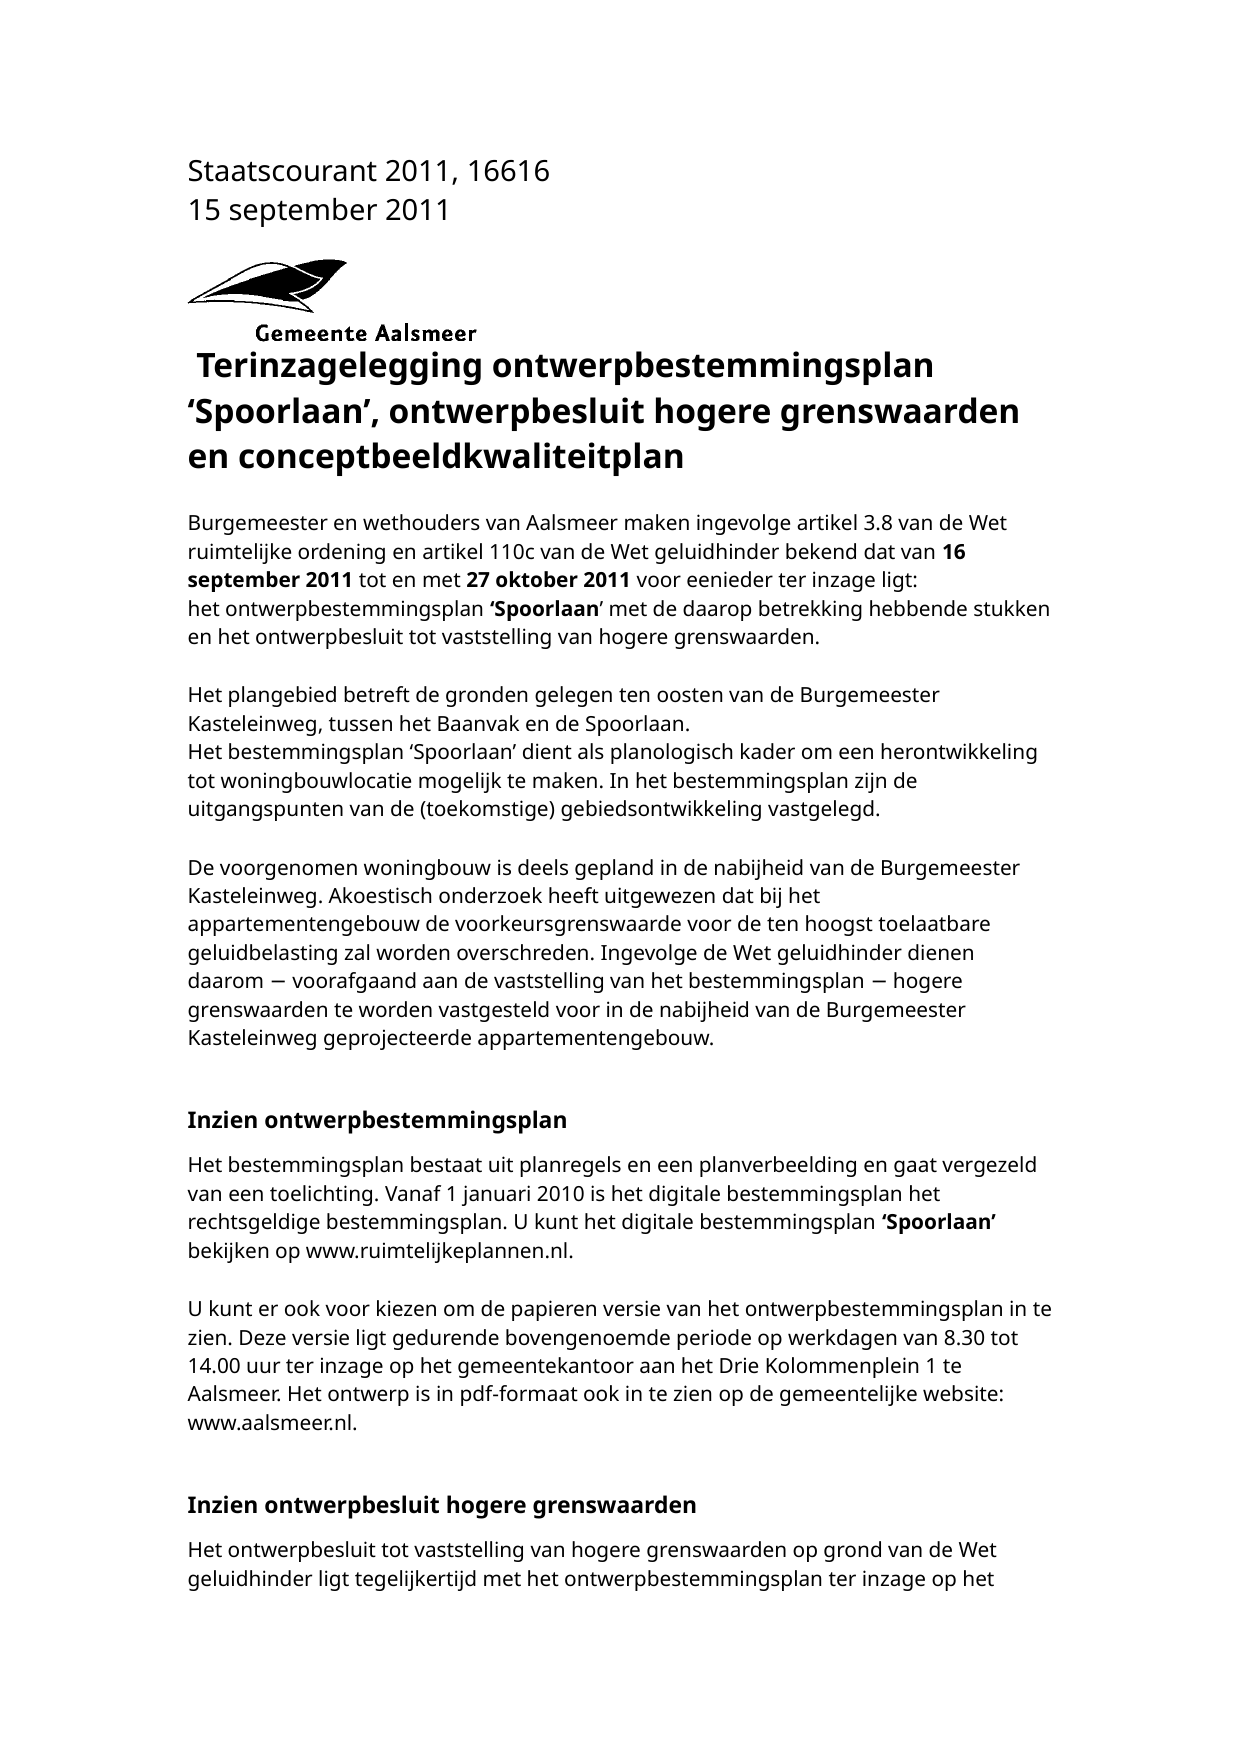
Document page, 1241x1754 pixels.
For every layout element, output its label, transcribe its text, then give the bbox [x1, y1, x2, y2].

subtitle Inzien ontwerpbestemmingsplan [187, 1104, 1053, 1136]
subtitle Terinzagelegging ontwerpbestemmingsplan ‘Spoorlaan’, ontwerpbesluit hogere grenswaarden en conceptbeeldkwaliteitplan [187, 271, 1053, 478]
text het ontwerpbestemmingsplan ‘Spoorlaan’ met de daarop betrekking hebbende stukken en het ontwerpbesluit tot vaststelling van hogere grenswaarden. [187, 594, 1053, 651]
text Het bestemmingsplan bestaat uit planregels en een planverbeelding en gaat vergezeld van een toelichting. Vanaf 1 januari 2010 is het digitale bestemmingsplan het rechtsgeldige bestemmingsplan. U kunt het digitale bestemmingsplan ‘Spoorlaan’ bekijken op www.ruimtelijkeplannen.nl. [187, 1151, 1053, 1264]
text De voorgenomen woningbouw is deels gepland in de nabijheid van de Burgemeester Kasteleinweg. Akoestisch onderzoek heeft uitgewezen dat bij het appartementengebouw de voorkeursgrenswaarde voor de ten hoogst toelaatbare geluidbelasting zal worden overschreden. Ingevolge de Wet geluidhinder dienen daarom − voorafgaand aan de vaststelling van het bestemmingsplan − hogere grenswaarden te worden vastgesteld voor in de nabijheid van de Burgemeester Kasteleinweg geprojecteerde appartementengebouw. [187, 853, 1053, 1052]
subtitle Inzien ontwerpbesluit hogere grenswaarden [187, 1489, 1053, 1520]
text U kunt er ook voor kiezen om de papieren versie van het ontwerpbestemmingsplan in te zien. Deze versie ligt gedurende bovengenoemde periode op werkdagen van 8.30 tot 14.00 uur ter inzage op het gemeentekantoor aan het Drie Kolommenplein 1 te Aalsmeer. Het ontwerp is in pdf-formaat ook in te zien op de gemeentelijke website: www.aalsmeer.nl. [187, 1294, 1053, 1436]
text Het plangebied betreft de gronden gelegen ten oosten van de Burgemeester Kasteleinweg, tussen het Baanvak en de Spoorlaan. [187, 681, 1053, 737]
text Het bestemmingsplan ‘Spoorlaan’ dient als planologisch kader om een herontwikkeling tot woningbouwlocatie mogelijk te maken. In het bestemmingsplan zijn de uitgangspunten van de (toekomstige) gebiedsontwikkeling vastgelegd. [187, 737, 1053, 823]
text Staatscourant 2011, 16616 [187, 150, 1053, 190]
text 15 september 2011 [187, 190, 1053, 229]
picture [187, 258, 477, 342]
text Het ontwerpbesluit tot vaststelling van hogere grenswaarden op grond van de Wet geluidhinder ligt tegelijkertijd met het ontwerpbestemmingsplan ter inzage op het [187, 1535, 1053, 1592]
text Burgemeester en wethouders van Aalsmeer maken ingevolge artikel 3.8 van de Wet ruimtelijke ordening en artikel 110c van de Wet geluidhinder bekend dat van 16 september 2011 tot en met 27 oktober 2011 voor eenieder ter inzage ligt: [187, 508, 1053, 594]
